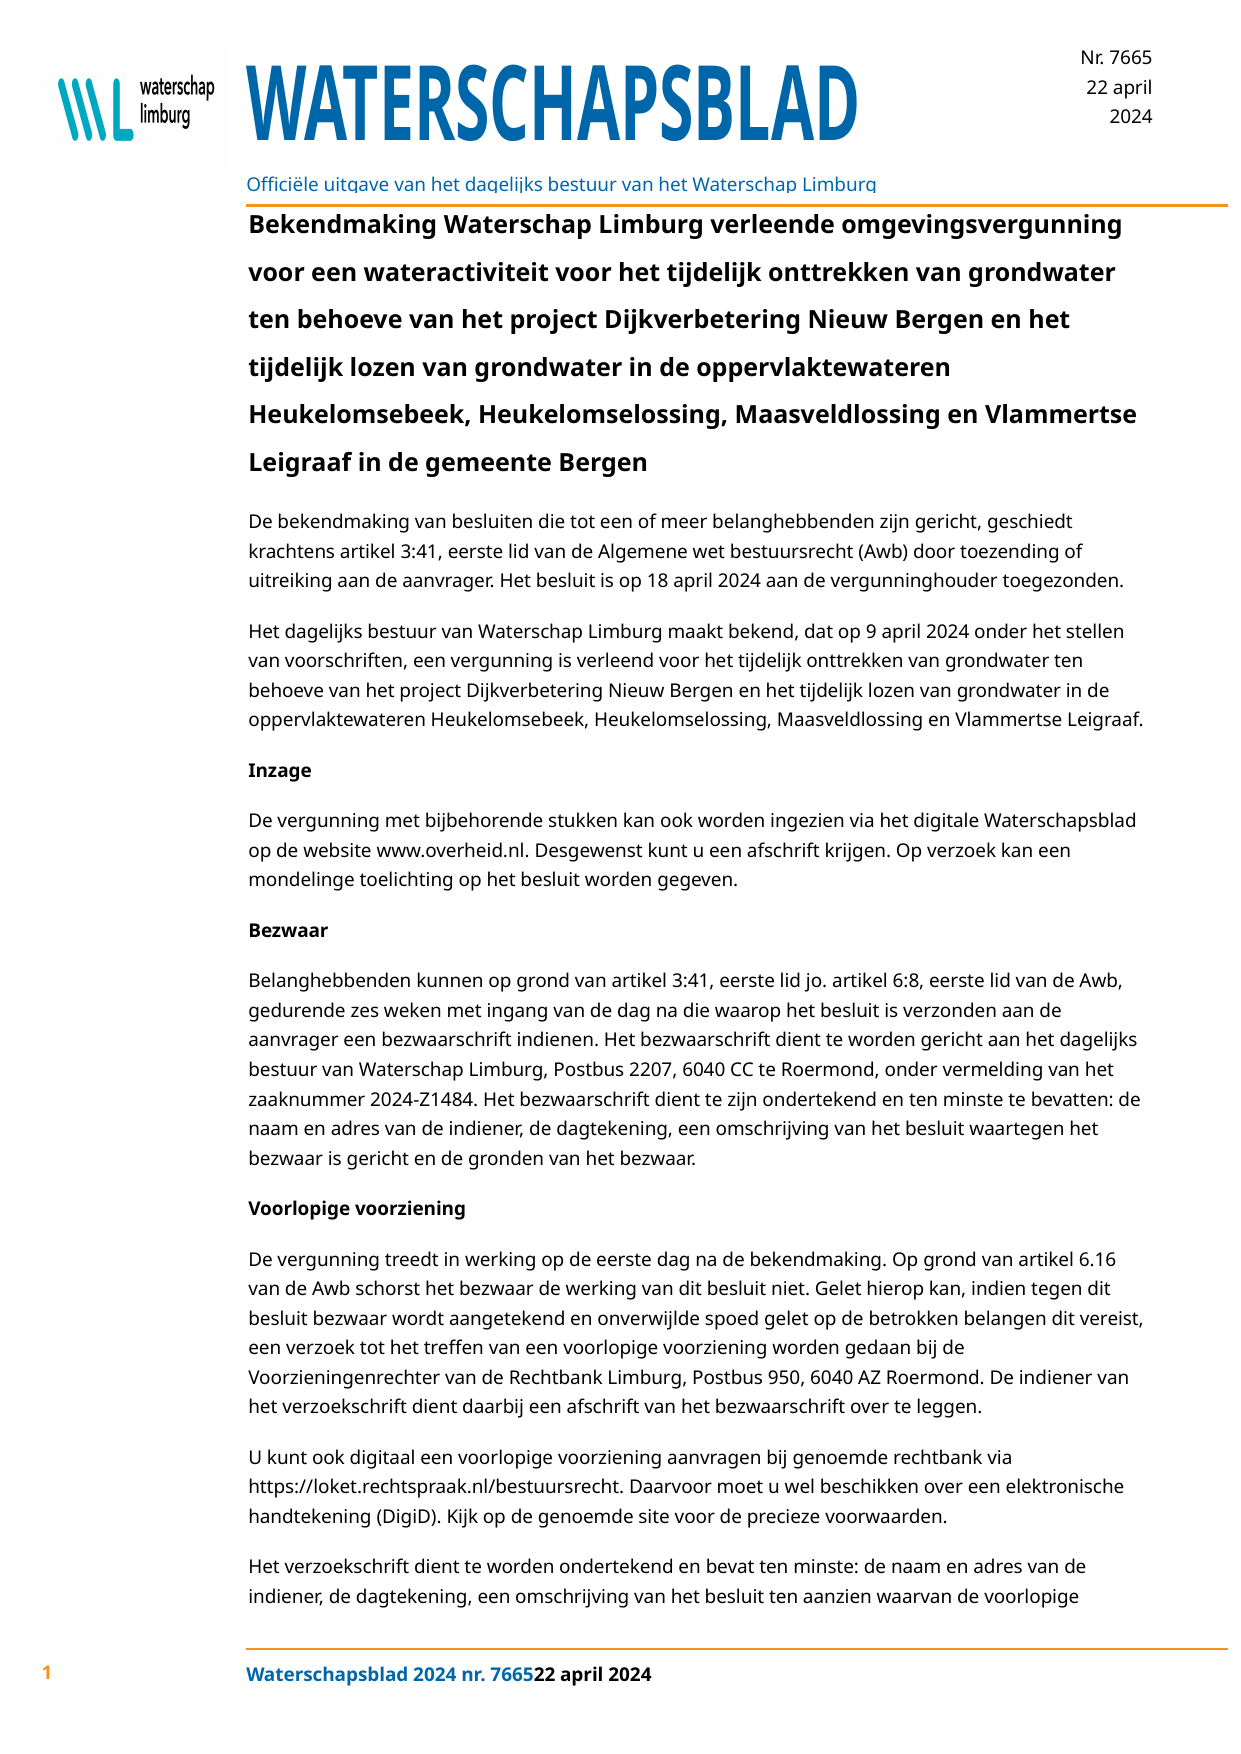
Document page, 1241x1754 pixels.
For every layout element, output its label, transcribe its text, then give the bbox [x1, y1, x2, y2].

text De bekendmaking van besluiten die tot een of meer belanghebbenden zijn gericht, geschiedt krachtens artikel 3:41, eerste lid van de Algemene wet bestuursrecht (Awb) door toezending of uitreiking aan de aanvrager. Het besluit is op 18 april 2024 aan de vergunninghouder toegezonden. [248, 508, 1152, 593]
text Voorlopige voorziening [248, 1195, 1152, 1221]
text Bezwaar [248, 917, 1152, 943]
text U kunt ook digitaal een voorlopige voorziening aanvragen bij genoemde rechtbank via https://loket.rechtspraak.nl/bestuursrecht. Daarvoor moet u wel beschikken over een elektronische handtekening (DigiD). Kijk op de genoemde site voor de precieze voorwaarden. [248, 1444, 1152, 1529]
text De vergunning treedt in werking op de eerste dag na de bekendmaking. Op grond van artikel 6.16 van de Awb schorst het bezwaar de werking van dit besluit niet. Gelet hierop kan, indien tegen dit besluit bezwaar wordt aangetekend en onverwijlde spoed gelet op de betrokken belangen dit vereist, een verzoek tot het treffen van een voorlopige voorziening worden gedaan bij de Voorzieningenrechter van de Rechtbank Limburg, Postbus 950, 6040 AZ Roermond. De indiener van het verzoekschrift dient daarbij een afschrift van het bezwaarschrift over te leggen. [248, 1246, 1152, 1419]
text Inzage [248, 757, 1152, 783]
text Het verzoekschrift dient te worden ondertekend en bevat ten minste: de naam en adres van de indiener, de dagtekening, een omschrijving van het besluit ten aanzien waarvan de voorlopige [248, 1554, 1152, 1609]
picture [41, 47, 231, 172]
text De vergunning met bijbehorende stukken kan ook worden ingezien via het digitale Waterschapsblad op de website www.overheid.nl. Desgewenst kunt u een afschrift krijgen. Op verzoek kan een mondelinge toelichting op het besluit worden gegeven. [248, 807, 1152, 892]
text Bekendmaking Waterschap Limburg verleende omgevingsvergunning voor een wateractiviteit voor het tijdelijk onttrekken van grondwater ten behoeve van het project Dijkverbetering Nieuw Bergen en het tijdelijk lozen van grondwater in de oppervlaktewateren Heukelomsebeek, Heukelomselossing, Maasveldlossing en Vlammertse Leigraaf in de gemeente Bergen [248, 207, 1152, 479]
text Belanghebbenden kunnen op grond van artikel 3:41, eerste lid jo. artikel 6:8, eerste lid van de Awb, gedurende zes weken met ingang van de dag na die waarop het besluit is verzonden aan de aanvrager een bezwaarschrift indienen. Het bezwaarschrift dient te worden gericht aan het dagelijks bestuur van Waterschap Limburg, Postbus 2207, 6040 CC te Roermond, onder vermelding van het zaaknummer 2024-Z1484. Het bezwaarschrift dient te zijn ondertekend en ten minste te bevatten: de naam en adres van de indiener, de dagtekening, een omschrijving van het besluit waartegen het bezwaar is gericht en de gronden van het bezwaar. [248, 967, 1152, 1171]
text Het dagelijks bestuur van Waterschap Limburg maakt bekend, dat op 9 april 2024 onder het stellen van voorschriften, een vergunning is verleend voor het tijdelijk onttrekken van grondwater ten behoeve van het project Dijkverbetering Nieuw Bergen en het tijdelijk lozen van grondwater in de oppervlaktewateren Heukelomsebeek, Heukelomselossing, Maasveldlossing en Vlammertse Leigraaf. [248, 618, 1152, 732]
